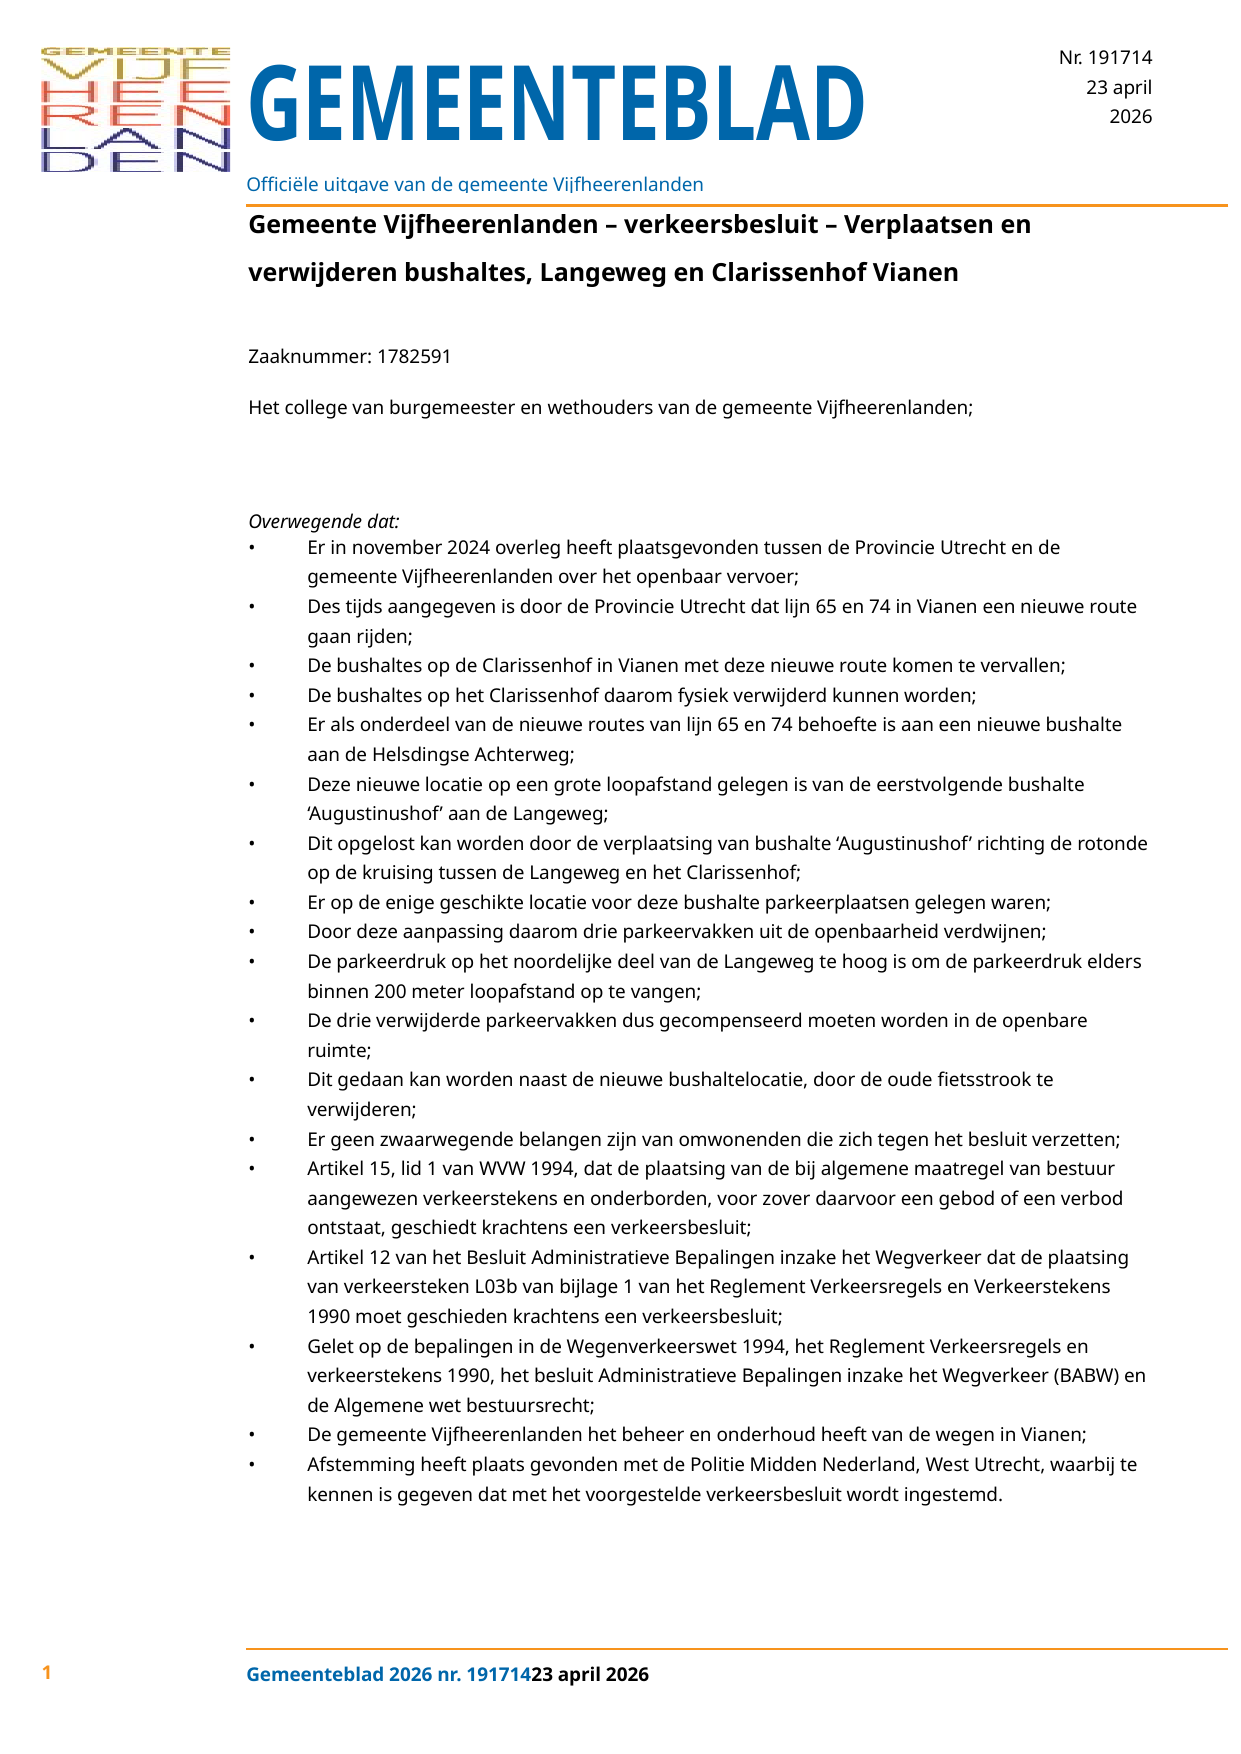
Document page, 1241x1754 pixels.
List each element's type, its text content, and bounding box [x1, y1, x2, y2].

list Door deze aanpassing daarom drie parkeervakken uit de openbaarheid verdwijnen; [248, 919, 1152, 944]
list Des tijds aangegeven is door de Provincie Utrecht dat lijn 65 en 74 in Vianen een nieuwe route gaan rijden; [248, 593, 1152, 649]
text Gemeente Vijfheerenlanden – verkeersbesluit – Verplaatsen en verwijderen bushaltes, Langeweg en Clarissenhof Vianen [248, 207, 1152, 288]
list Er geen zwaarwegende belangen zijn van omwonenden die zich tegen het besluit verzetten; [248, 1126, 1152, 1152]
list Dit gedaan kan worden naast de nieuwe bushaltelocatie, door de oude fietsstrook te verwijderen; [248, 1067, 1152, 1122]
list Deze nieuwe locatie op een grote loopafstand gelegen is van de eerstvolgende bushalte ‘Augustinushof’ aan de Langeweg; [248, 771, 1152, 826]
list Artikel 12 van het Besluit Administratieve Bepalingen inzake het Wegverkeer dat de plaatsing van verkeersteken L03b van bijlage 1 van het Reglement Verkeersregels en Verkeerstekens 1990 moet geschieden krachtens een verkeersbesluit; [248, 1244, 1152, 1329]
list De bushaltes op de Clarissenhof in Vianen met deze nieuwe route komen te vervallen; [248, 652, 1152, 678]
list Dit opgelost kan worden door de verplaatsing van bushalte ‘Augustinushof’ richting de rotonde op de kruising tussen de Langeweg en het Clarissenhof; [248, 830, 1152, 885]
text Overwegende dat: [248, 508, 1152, 534]
list Er in november 2024 overleg heeft plaatsgevonden tussen de Provincie Utrecht en de gemeente Vijfheerenlanden over het openbaar vervoer; [248, 534, 1152, 589]
list De bushaltes op het Clarissenhof daarom fysiek verwijderd kunnen worden; [248, 682, 1152, 708]
list Afstemming heeft plaats gevonden met de Politie Midden Nederland, West Utrecht, waarbij te kennen is gegeven dat met het voorgestelde verkeersbesluit wordt ingestemd. [248, 1451, 1152, 1507]
text Zaaknummer: 1782591 [248, 344, 1152, 369]
text Het college van burgemeester en wethouders van de gemeente Vijfheerenlanden; [248, 394, 1152, 420]
list De gemeente Vijfheerenlanden het beheer en onderhoud heeft van de wegen in Vianen; [248, 1422, 1152, 1447]
list Er als onderdeel van de nieuwe routes van lijn 65 en 74 behoefte is aan een nieuwe bushalte aan de Helsdingse Achterweg; [248, 712, 1152, 767]
list Artikel 15, lid 1 van WVW 1994, dat de plaatsing van de bij algemene maatregel van bestuur aangewezen verkeerstekens en onderborden, voor zover daarvoor een gebod of een verbod ontstaat, geschiedt krachtens een verkeersbesluit; [248, 1155, 1152, 1240]
list Gelet op de bepalingen in de Wegenverkeerswet 1994, het Reglement Verkeersregels en verkeerstekens 1990, het besluit Administratieve Bepalingen inzake het Wegverkeer (BABW) en de Algemene wet bestuursrecht; [248, 1333, 1152, 1418]
list De drie verwijderde parkeervakken dus gecompenseerd moeten worden in de openbare ruimte; [248, 1007, 1152, 1063]
list De parkeerdruk op het noordelijke deel van de Langeweg te hoog is om de parkeerdruk elders binnen 200 meter loopafstand op te vangen; [248, 948, 1152, 1004]
picture [41, 47, 231, 172]
list Er op de enige geschikte locatie voor deze bushalte parkeerplaatsen gelegen waren; [248, 889, 1152, 915]
